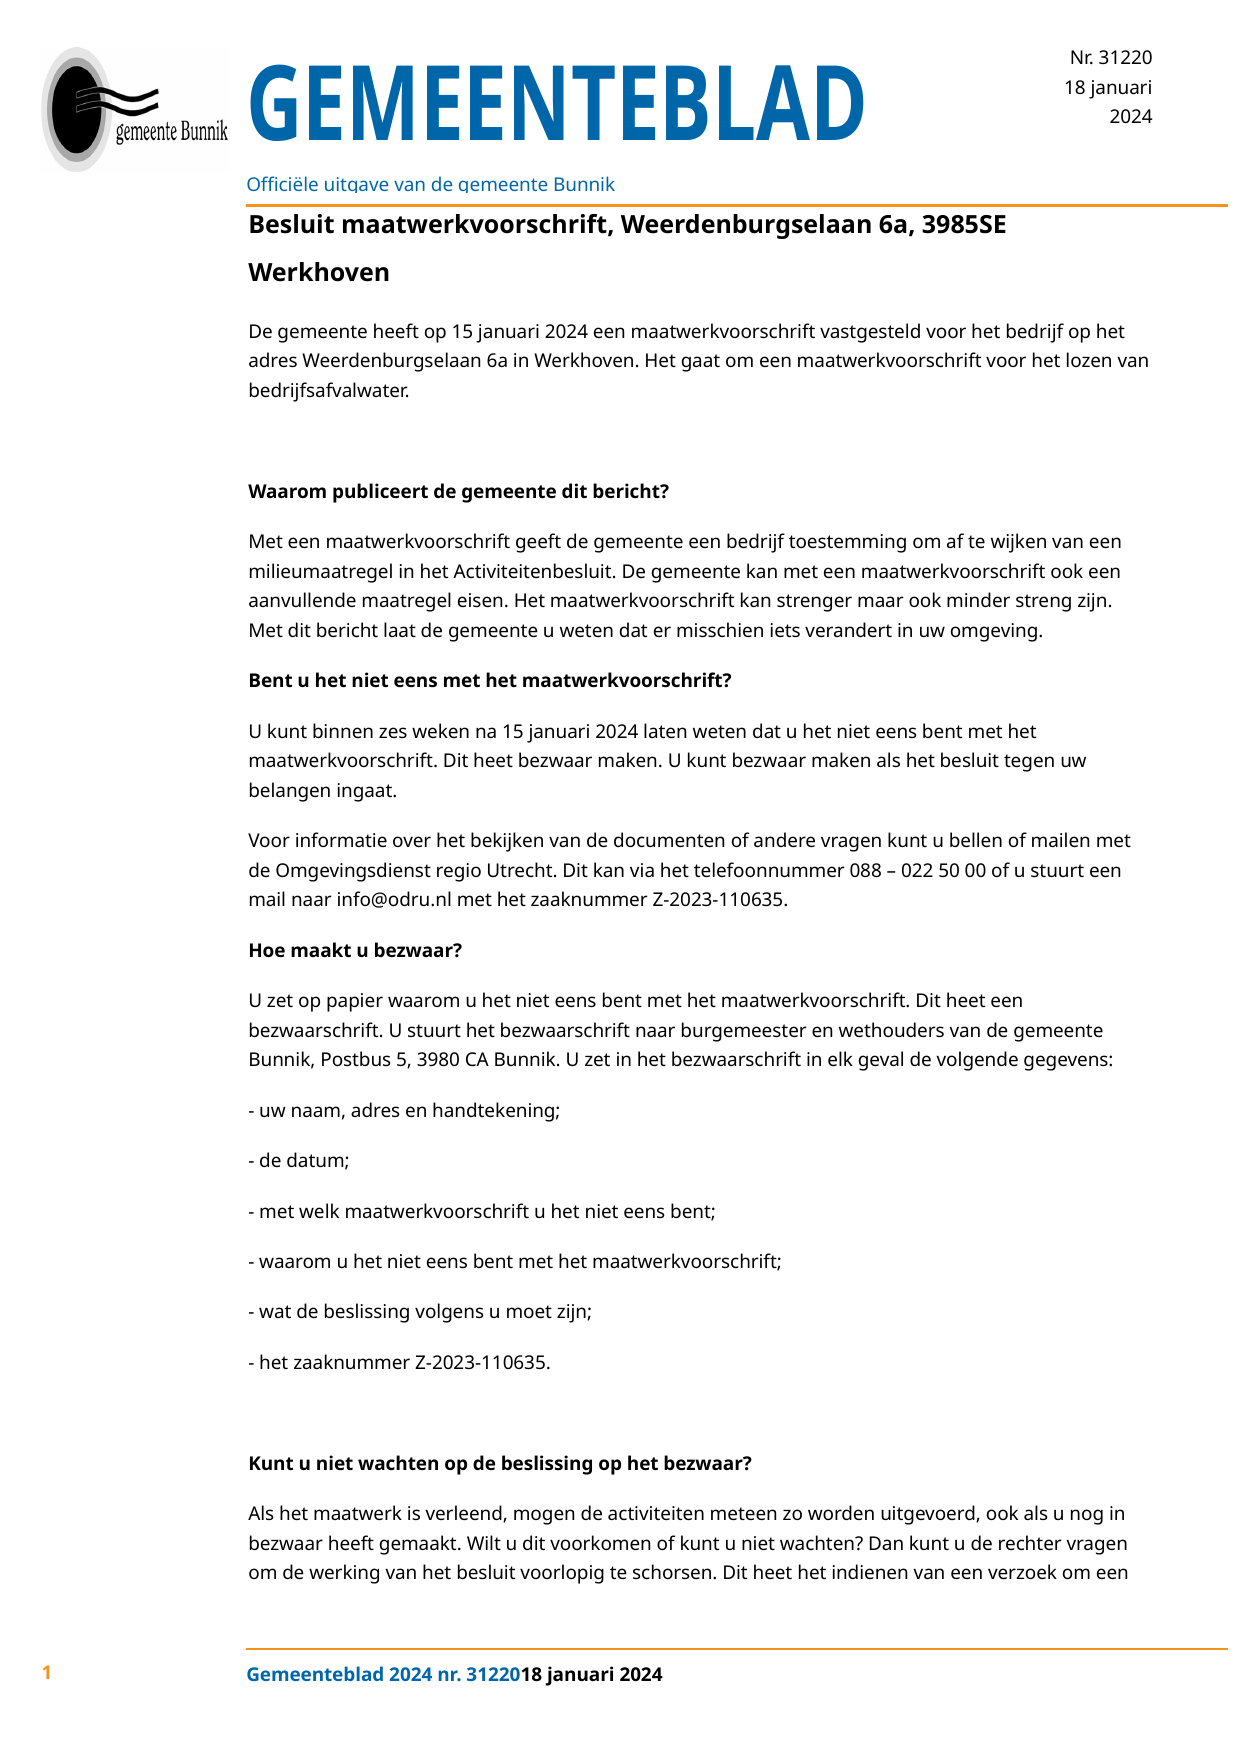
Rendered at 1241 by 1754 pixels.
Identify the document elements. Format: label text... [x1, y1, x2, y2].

text - wat de beslissing volgens u moet zijn; [248, 1299, 1152, 1324]
text - uw naam, adres en handtekening; [248, 1097, 1152, 1123]
text Als het maatwerk is verleend, mogen de activiteiten meteen zo worden uitgevoerd, ook als u nog in bezwaar heeft gemaakt. Wilt u dit voorkomen of kunt u niet wachten? Dan kunt u de rechter vragen om de werking van het besluit voorlopig te schorsen. Dit heet het indienen van een verzoek om een [248, 1500, 1152, 1585]
text Kunt u niet wachten op de beslissing op het bezwaar? [248, 1450, 1152, 1476]
text U zet op papier waarom u het niet eens bent met het maatwerkvoorschrift. Dit heet een bezwaarschrift. U stuurt het bezwaarschrift naar burgemeester en wethouders van de gemeente Bunnik, Postbus 5, 3980 CA Bunnik. U zet in het bezwaarschrift in elk geval de volgende gegevens: [248, 987, 1152, 1072]
text Bent u het niet eens met het maatwerkvoorschrift? [248, 667, 1152, 693]
text Waarom publiceert de gemeente dit bericht? [248, 478, 1152, 504]
text De gemeente heeft op 15 januari 2024 een maatwerkvoorschrift vastgesteld voor het bedrijf op het adres Weerdenburgselaan 6a in Werkhoven. Het gaat om een maatwerkvoorschrift voor het lozen van bedrijfsafvalwater. [248, 318, 1152, 403]
text Hoe maakt u bezwaar? [248, 937, 1152, 963]
text - het zaaknummer Z-2023-110635. [248, 1349, 1152, 1375]
text U kunt binnen zes weken na 15 januari 2024 laten weten dat u het niet eens bent met het maatwerkvoorschrift. Dit heet bezwaar maken. U kunt bezwaar maken als het besluit tegen uw belangen ingaat. [248, 718, 1152, 803]
text - met welk maatwerkvoorschrift u het niet eens bent; [248, 1198, 1152, 1224]
text - waarom u het niet eens bent met het maatwerkvoorschrift; [248, 1248, 1152, 1274]
picture [41, 47, 231, 172]
text Met een maatwerkvoorschrift geeft de gemeente een bedrijf toestemming om af te wijken van een milieumaatregel in het Activiteitenbesluit. De gemeente kan met een maatwerkvoorschrift ook een aanvullende maatregel eisen. Het maatwerkvoorschrift kan strenger maar ook minder streng zijn. Met dit bericht laat de gemeente u weten dat er misschien iets verandert in uw omgeving. [248, 528, 1152, 643]
text Voor informatie over het bekijken van de documenten of andere vragen kunt u bellen of mailen met de Omgevingsdienst regio Utrecht. Dit kan via het telefoonnummer 088 – 022 50 00 of u stuurt een mail naar info@odru.nl met het zaaknummer Z-2023-110635. [248, 827, 1152, 912]
text - de datum; [248, 1147, 1152, 1173]
text Besluit maatwerkvoorschrift, Weerdenburgselaan 6a, 3985SE Werkhoven [248, 207, 1152, 288]
